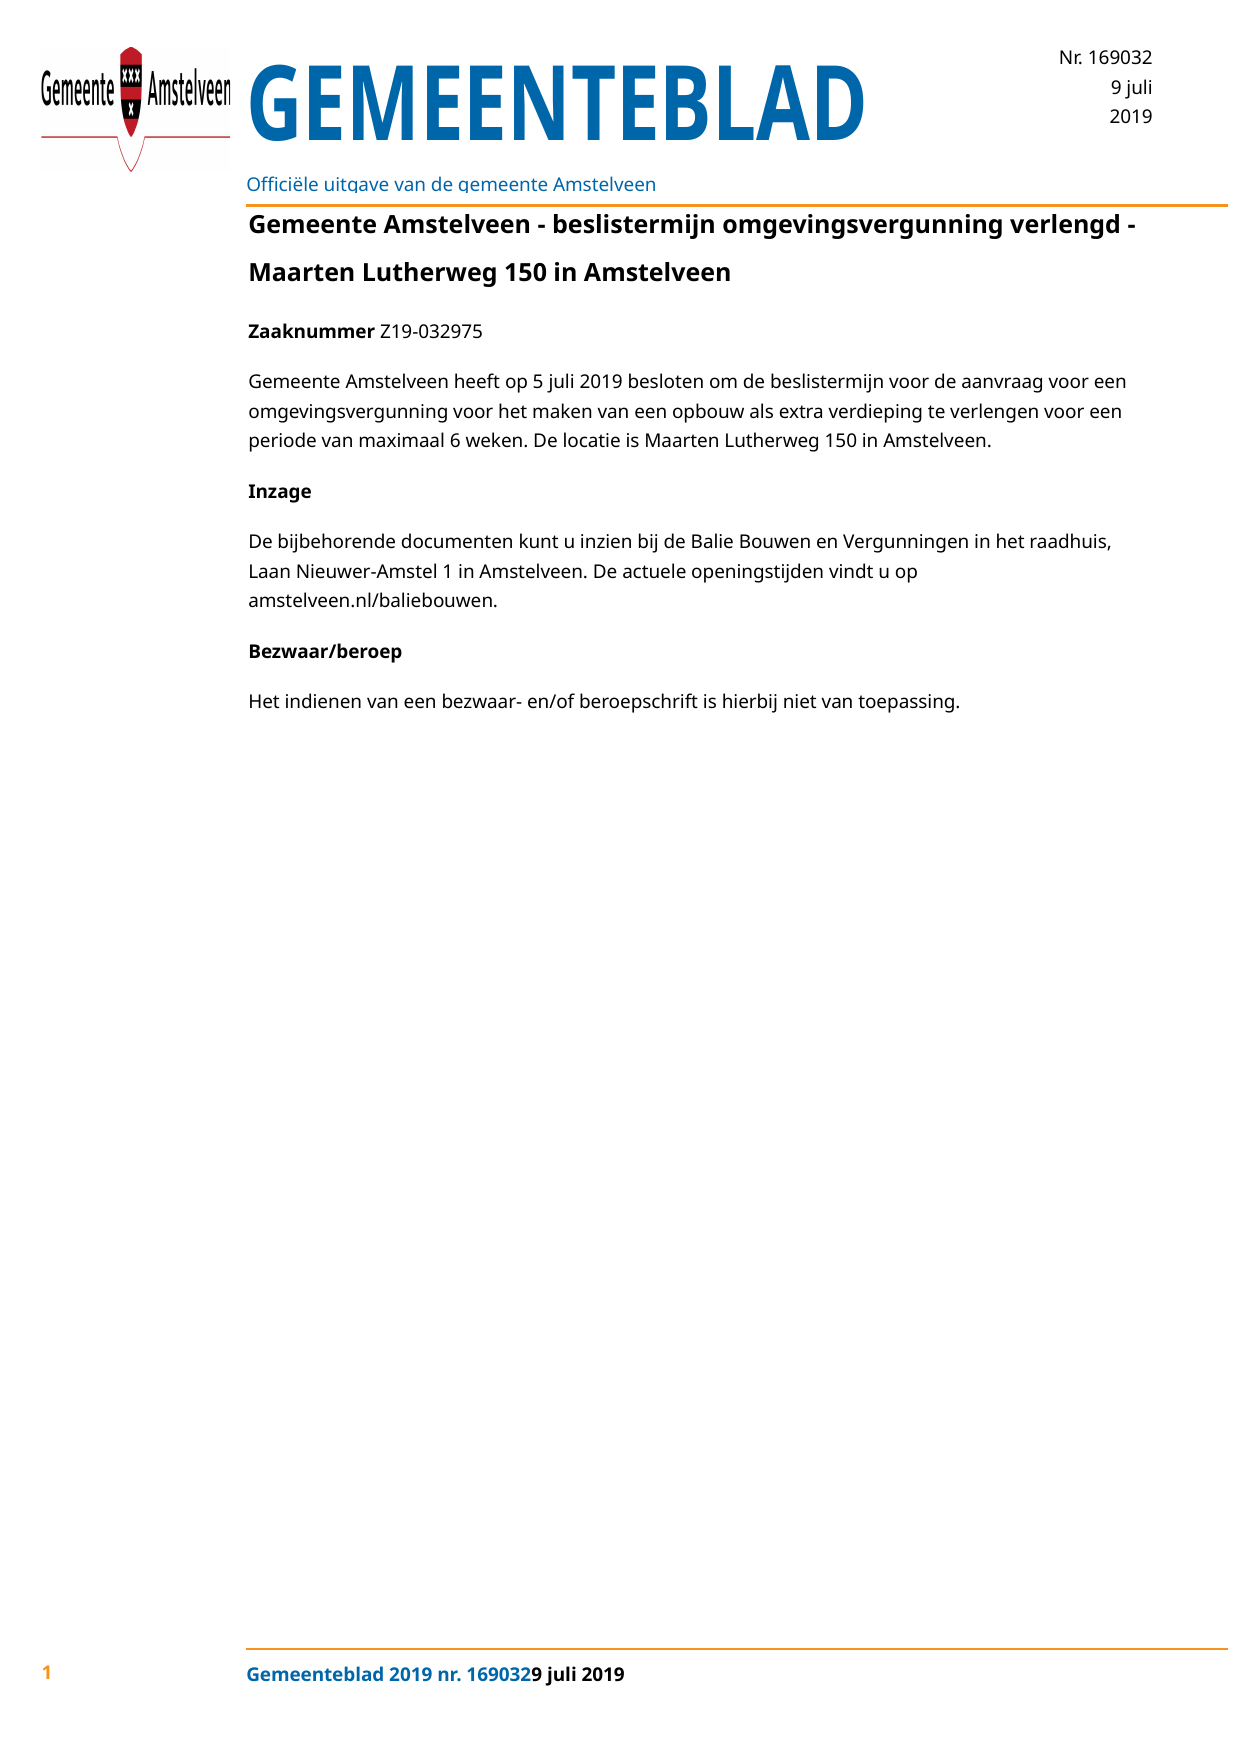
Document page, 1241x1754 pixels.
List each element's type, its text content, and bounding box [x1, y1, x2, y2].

text Het indienen van een bezwaar- en/of beroepschrift is hierbij niet van toepassing. [248, 688, 1152, 714]
text Zaaknummer Z19-032975 [248, 318, 1152, 344]
picture [41, 47, 231, 172]
text Gemeente Amstelveen - beslistermijn omgevingsvergunning verlengd - Maarten Lutherweg 150 in Amstelveen [248, 207, 1152, 288]
text De bijbehorende documenten kunt u inzien bij de Balie Bouwen en Vergunningen in het raadhuis, Laan Nieuwer-Amstel 1 in Amstelveen. De actuele openingstijden vindt u op amstelveen.nl/baliebouwen. [248, 528, 1152, 613]
text Inzage [248, 478, 1152, 504]
text Gemeente Amstelveen heeft op 5 juli 2019 besloten om de beslistermijn voor de aanvraag voor een omgevingsvergunning voor het maken van een opbouw als extra verdieping te verlengen voor een periode van maximaal 6 weken. De locatie is Maarten Lutherweg 150 in Amstelveen. [248, 368, 1152, 453]
text Bezwaar/beroep [248, 638, 1152, 664]
